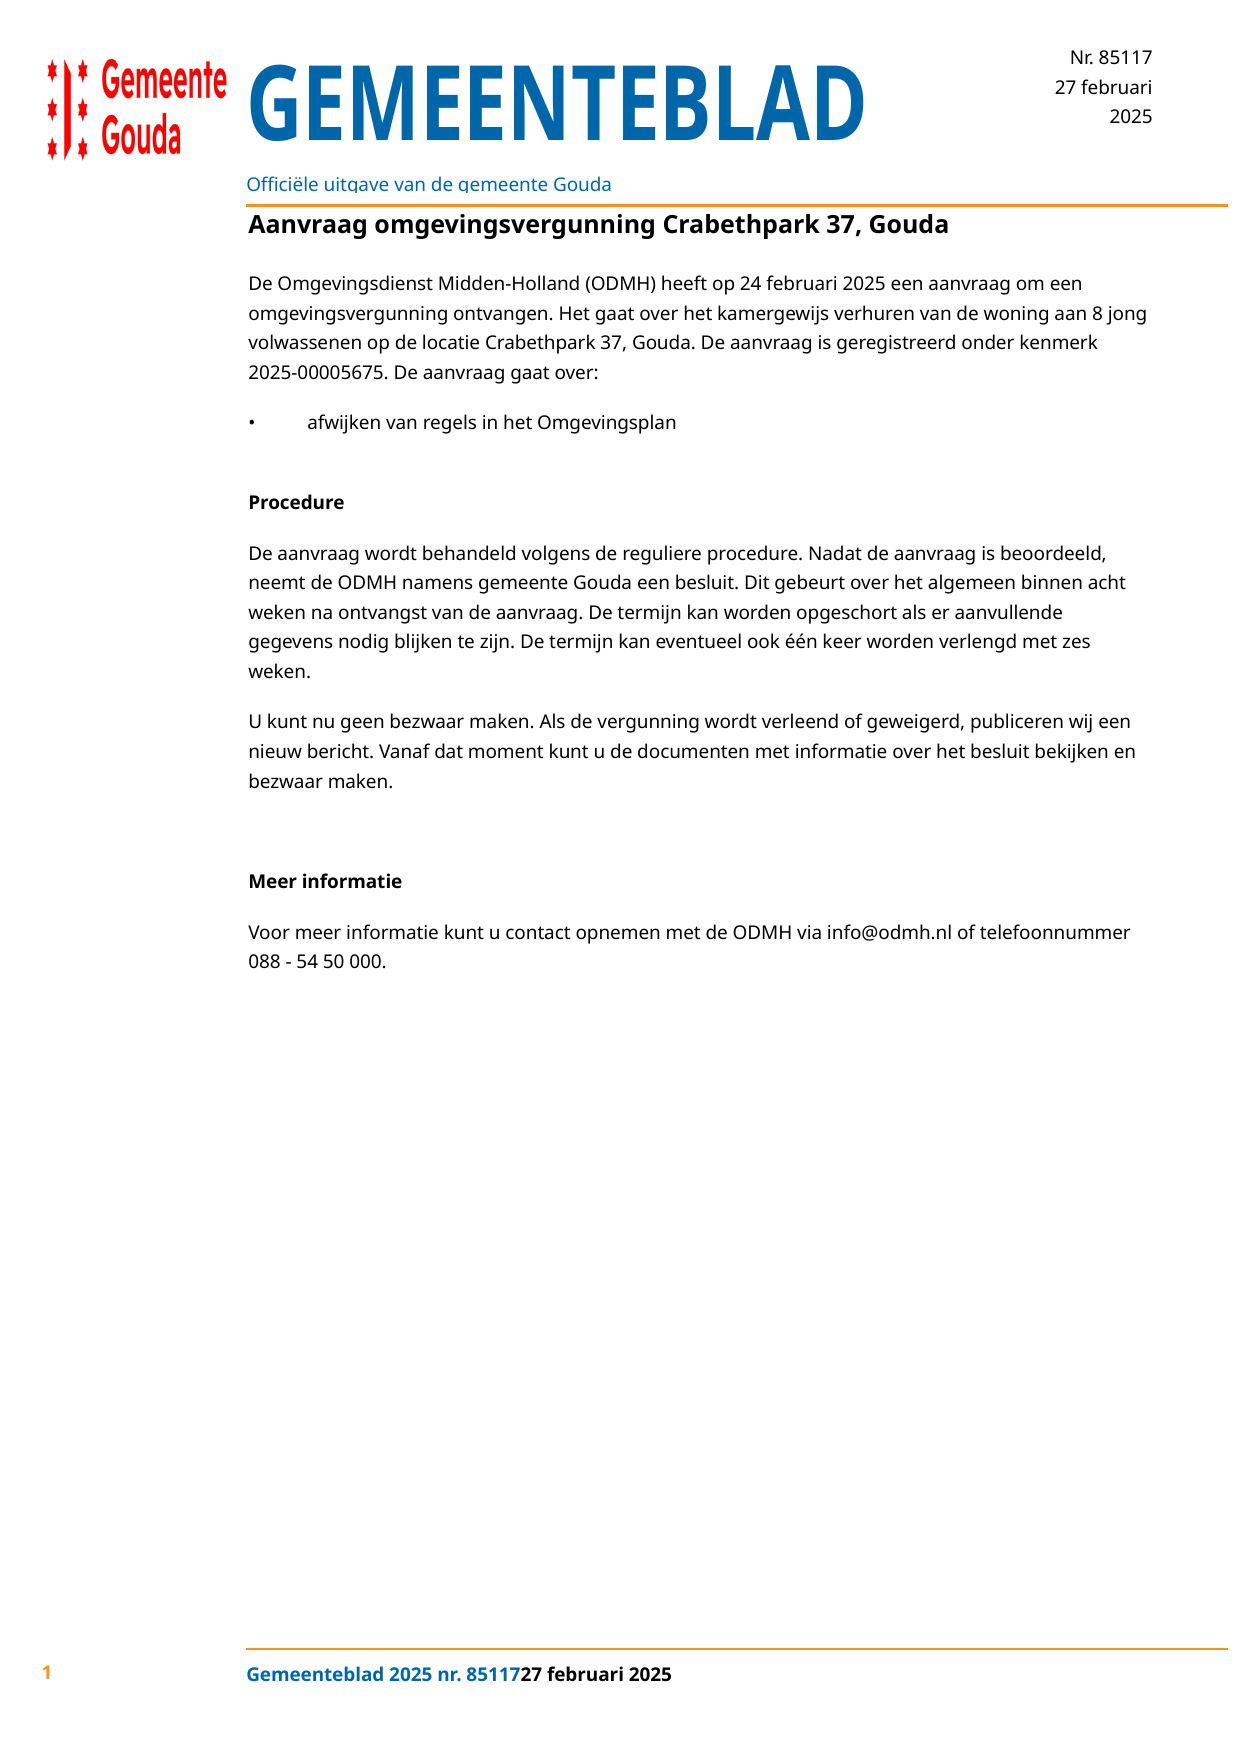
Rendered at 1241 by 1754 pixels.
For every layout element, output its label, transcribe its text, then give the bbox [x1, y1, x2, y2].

text Meer informatie [248, 869, 1152, 894]
text De Omgevingsdienst Midden-Holland (ODMH) heeft op 24 februari 2025 een aanvraag om een omgevingsvergunning ontvangen. Het gaat over het kamergewijs verhuren van de woning aan 8 jong volwassenen op de locatie Crabethpark 37, Gouda. De aanvraag is geregistreerd onder kenmerk 2025-00005675. De aanvraag gaat over: [248, 270, 1152, 385]
picture [41, 47, 231, 172]
text Aanvraag omgevingsvergunning Crabethpark 37, Gouda [248, 207, 1152, 241]
text De aanvraag wordt behandeld volgens de reguliere procedure. Nadat de aanvraag is beoordeeld, neemt de ODMH namens gemeente Gouda een besluit. Dit gebeurt over het algemeen binnen acht weken na ontvangst van de aanvraag. De termijn kan worden opgeschort als er aanvullende gegevens nodig blijken te zijn. De termijn kan eventueel ook één keer worden verlengd met zes weken. [248, 540, 1152, 684]
text U kunt nu geen bezwaar maken. Als de vergunning wordt verleend of geweigerd, publiceren wij een nieuw bericht. Vanaf dat moment kunt u de documenten met informatie over het besluit bekijken en bezwaar maken. [248, 709, 1152, 793]
text Procedure [248, 489, 1152, 515]
text Voor meer informatie kunt u contact opnemen met de ODMH via info@odmh.nl of telefoonnummer 088 - 54 50 000. [248, 919, 1152, 974]
list afwijken van regels in het Omgevingsplan [248, 409, 1152, 435]
